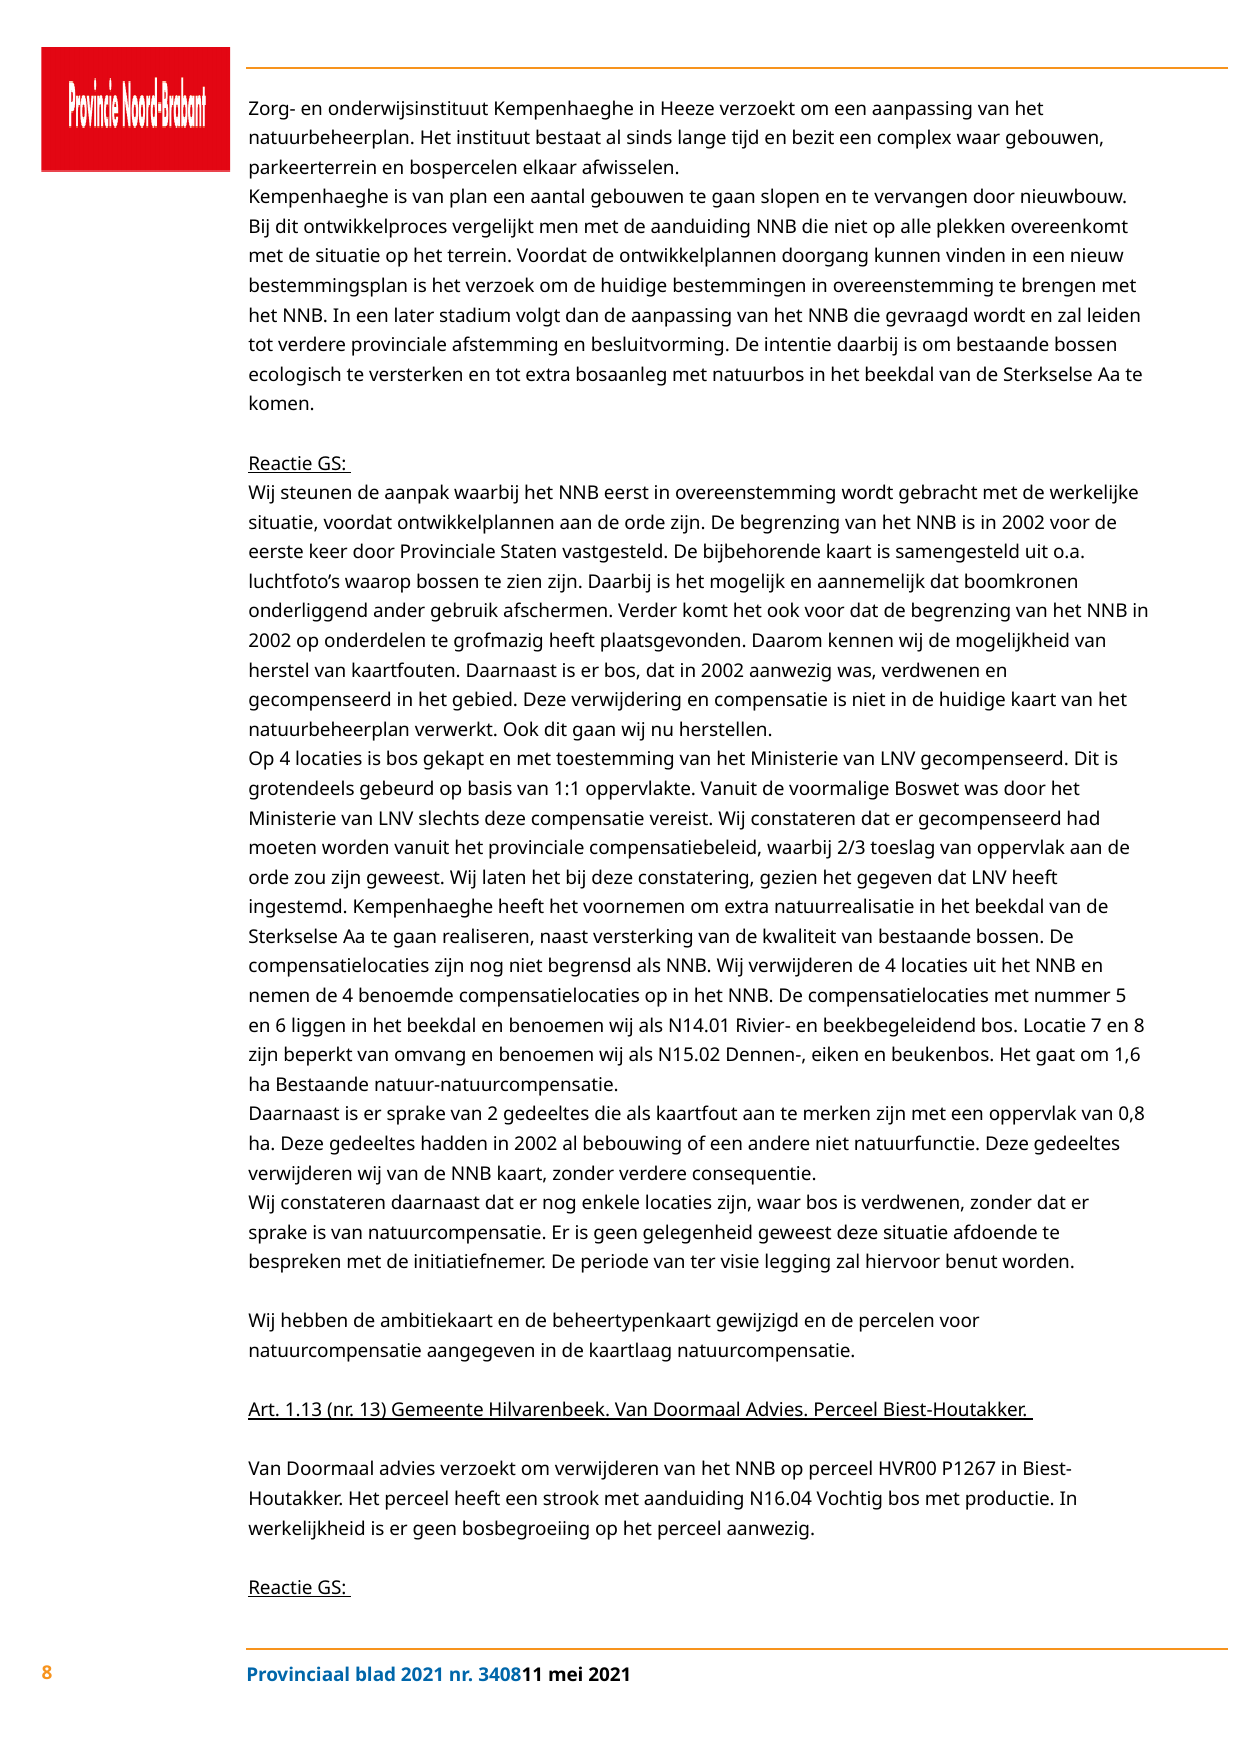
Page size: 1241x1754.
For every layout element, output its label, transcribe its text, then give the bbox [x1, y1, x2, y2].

text Reactie GS: [248, 450, 1152, 476]
picture [41, 47, 231, 172]
text Wij hebben de ambitiekaart en de beheertypenkaart gewijzigd en de percelen voor natuurcompensatie aangegeven in de kaartlaag natuurcompensatie. [248, 1308, 1152, 1363]
text Art. 1.13 (nr. 13) Gemeente Hilvarenbeek. Van Doormaal Advies. Perceel Biest-Houtakker. [248, 1396, 1152, 1422]
text Wij steunen de aanpak waarbij het NNB eerst in overeenstemming wordt gebracht met de werkelijke situatie, voordat ontwikkelplannen aan de orde zijn. De begrenzing van het NNB is in 2002 voor de eerste keer door Provinciale Staten vastgesteld. De bijbehorende kaart is samengesteld uit o.a. luchtfoto’s waarop bossen te zien zijn. Daarbij is het mogelijk en aannemelijk dat boomkronen onderliggend ander gebruik afschermen. Verder komt het ook voor dat de begrenzing van het NNB in 2002 op onderdelen te grofmazig heeft plaatsgevonden. Daarom kennen wij de mogelijkheid van herstel van kaartfouten. Daarnaast is er bos, dat in 2002 aanwezig was, verdwenen en gecompenseerd in het gebied. Deze verwijdering en compensatie is niet in de huidige kaart van het natuurbeheerplan verwerkt. Ook dit gaan wij nu herstellen. [248, 479, 1152, 742]
text Op 4 locaties is bos gekapt en met toestemming van het Ministerie van LNV gecompenseerd. Dit is grotendeels gebeurd op basis van 1:1 oppervlakte. Vanuit de voormalige Boswet was door het Ministerie van LNV slechts deze compensatie vereist. Wij constateren dat er gecompenseerd had moeten worden vanuit het provinciale compensatiebeleid, waarbij 2/3 toeslag van oppervlak aan de orde zou zijn geweest. Wij laten het bij deze constatering, gezien het gegeven dat LNV heeft ingestemd. Kempenhaeghe heeft het voornemen om extra natuurrealisatie in het beekdal van de Sterkselse Aa te gaan realiseren, naast versterking van de kwaliteit van bestaande bossen. De compensatielocaties zijn nog niet begrensd als NNB. Wij verwijderen de 4 locaties uit het NNB en nemen de 4 benoemde compensatielocaties op in het NNB. De compensatielocaties met nummer 5 en 6 liggen in het beekdal en benoemen wij als N14.01 Rivier- en beekbegeleidend bos. Locatie 7 en 8 zijn beperkt van omvang en benoemen wij als N15.02 Dennen-, eiken en beukenbos. Het gaat om 1,6 ha Bestaande natuur-natuurcompensatie. [248, 746, 1152, 1097]
text Daarnaast is er sprake van 2 gedeeltes die als kaartfout aan te merken zijn met een oppervlak van 0,8 ha. Deze gedeeltes hadden in 2002 al bebouwing of een andere niet natuurfunctie. Deze gedeeltes verwijderen wij van de NNB kaart, zonder verdere consequentie. [248, 1101, 1152, 1186]
text Kempenhaeghe is van plan een aantal gebouwen te gaan slopen en te vervangen door nieuwbouw. Bij dit ontwikkelproces vergelijkt men met de aanduiding NNB die niet op alle plekken overeenkomt met de situatie op het terrein. Voordat de ontwikkelplannen doorgang kunnen vinden in een nieuw bestemmingsplan is het verzoek om de huidige bestemmingen in overeenstemming te brengen met het NNB. In een later stadium volgt dan de aanpassing van het NNB die gevraagd wordt en zal leiden tot verdere provinciale afstemming en besluitvorming. De intentie daarbij is om bestaande bossen ecologisch te versterken en tot extra bosaanleg met natuurbos in het beekdal van de Sterkselse Aa te komen. [248, 183, 1152, 416]
text Van Doormaal advies verzoekt om verwijderen van het NNB op perceel HVR00 P1267 in Biest-Houtakker. Het perceel heeft een strook met aanduiding N16.04 Vochtig bos met productie. In werkelijkheid is er geen bosbegroeiing op het perceel aanwezig. [248, 1456, 1152, 1541]
text Reactie GS: [248, 1574, 1152, 1600]
text Wij constateren daarnaast dat er nog enkele locaties zijn, waar bos is verdwenen, zonder dat er sprake is van natuurcompensatie. Er is geen gelegenheid geweest deze situatie afdoende te bespreken met de initiatiefnemer. De periode van ter visie legging zal hiervoor benut worden. [248, 1189, 1152, 1274]
text Zorg- en onderwijsinstituut Kempenhaeghe in Heeze verzoekt om een aanpassing van het natuurbeheerplan. Het instituut bestaat al sinds lange tijd en bezit een complex waar gebouwen, parkeerterrein en bospercelen elkaar afwisselen. [248, 95, 1152, 180]
